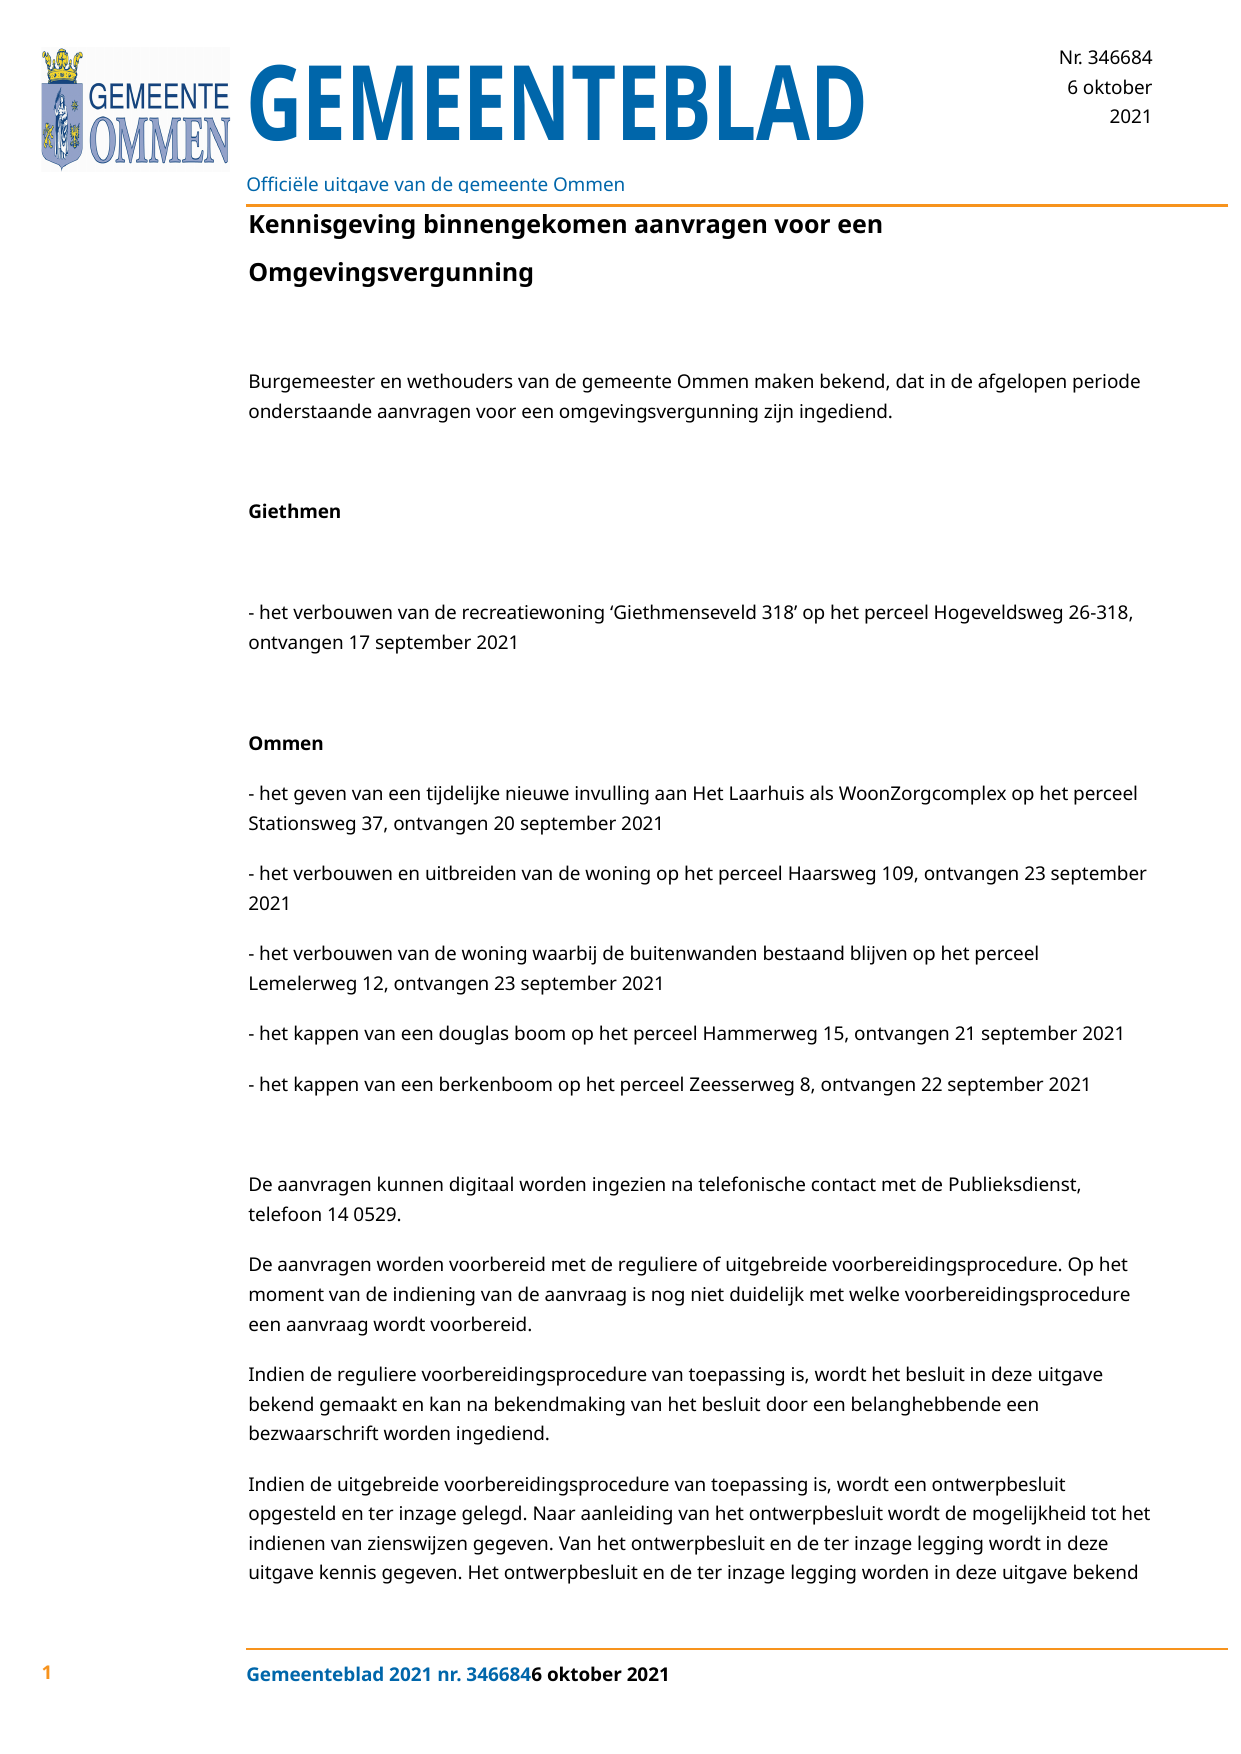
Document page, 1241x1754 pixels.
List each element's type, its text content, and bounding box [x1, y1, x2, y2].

text Indien de uitgebreide voorbereidingsprocedure van toepassing is, wordt een ontwerpbesluit opgesteld en ter inzage gelegd. Naar aanleiding van het ontwerpbesluit wordt de mogelijkheid tot het indienen van zienswijzen gegeven. Van het ontwerpbesluit en de ter inzage legging wordt in deze uitgave kennis gegeven. Het ontwerpbesluit en de ter inzage legging worden in deze uitgave bekend [248, 1471, 1152, 1585]
text Ommen [248, 730, 1152, 756]
text - het kappen van een berkenboom op het perceel Zeesserweg 8, ontvangen 22 september 2021 [248, 1071, 1152, 1097]
text Giethmen [248, 499, 1152, 524]
text - het kappen van een douglas boom op het perceel Hammerweg 15, ontvangen 21 september 2021 [248, 1020, 1152, 1046]
text De aanvragen worden voorbereid met de reguliere of uitgebreide voorbereidingsprocedure. Op het moment van de indiening van de aanvraag is nog niet duidelijk met welke voorbereidingsprocedure een aanvraag wordt voorbereid. [248, 1252, 1152, 1337]
text - het verbouwen van de recreatiewoning ‘Giethmenseveld 318’ op het perceel Hogeveldsweg 26-318, ontvangen 17 september 2021 [248, 599, 1152, 655]
text - het verbouwen en uitbreiden van de woning op het perceel Haarsweg 109, ontvangen 23 september 2021 [248, 860, 1152, 916]
text Kennisgeving binnengekomen aanvragen voor een Omgevingsvergunning [248, 207, 1152, 288]
text Indien de reguliere voorbereidingsprocedure van toepassing is, wordt het besluit in deze uitgave bekend gemaakt en kan na bekendmaking van het besluit door een belanghebbende een bezwaarschrift worden ingediend. [248, 1361, 1152, 1446]
picture [41, 47, 231, 172]
text De aanvragen kunnen digitaal worden ingezien na telefonische contact met de Publieksdienst, telefoon 14 0529. [248, 1172, 1152, 1227]
text - het geven van een tijdelijke nieuwe invulling aan Het Laarhuis als WoonZorgcomplex op het perceel Stationsweg 37, ontvangen 20 september 2021 [248, 780, 1152, 836]
text - het verbouwen van de woning waarbij de buitenwanden bestaand blijven op het perceel Lemelerweg 12, ontvangen 23 september 2021 [248, 940, 1152, 996]
text Burgemeester en wethouders van de gemeente Ommen maken bekend, dat in de afgelopen periode onderstaande aanvragen voor een omgevingsvergunning zijn ingediend. [248, 368, 1152, 424]
